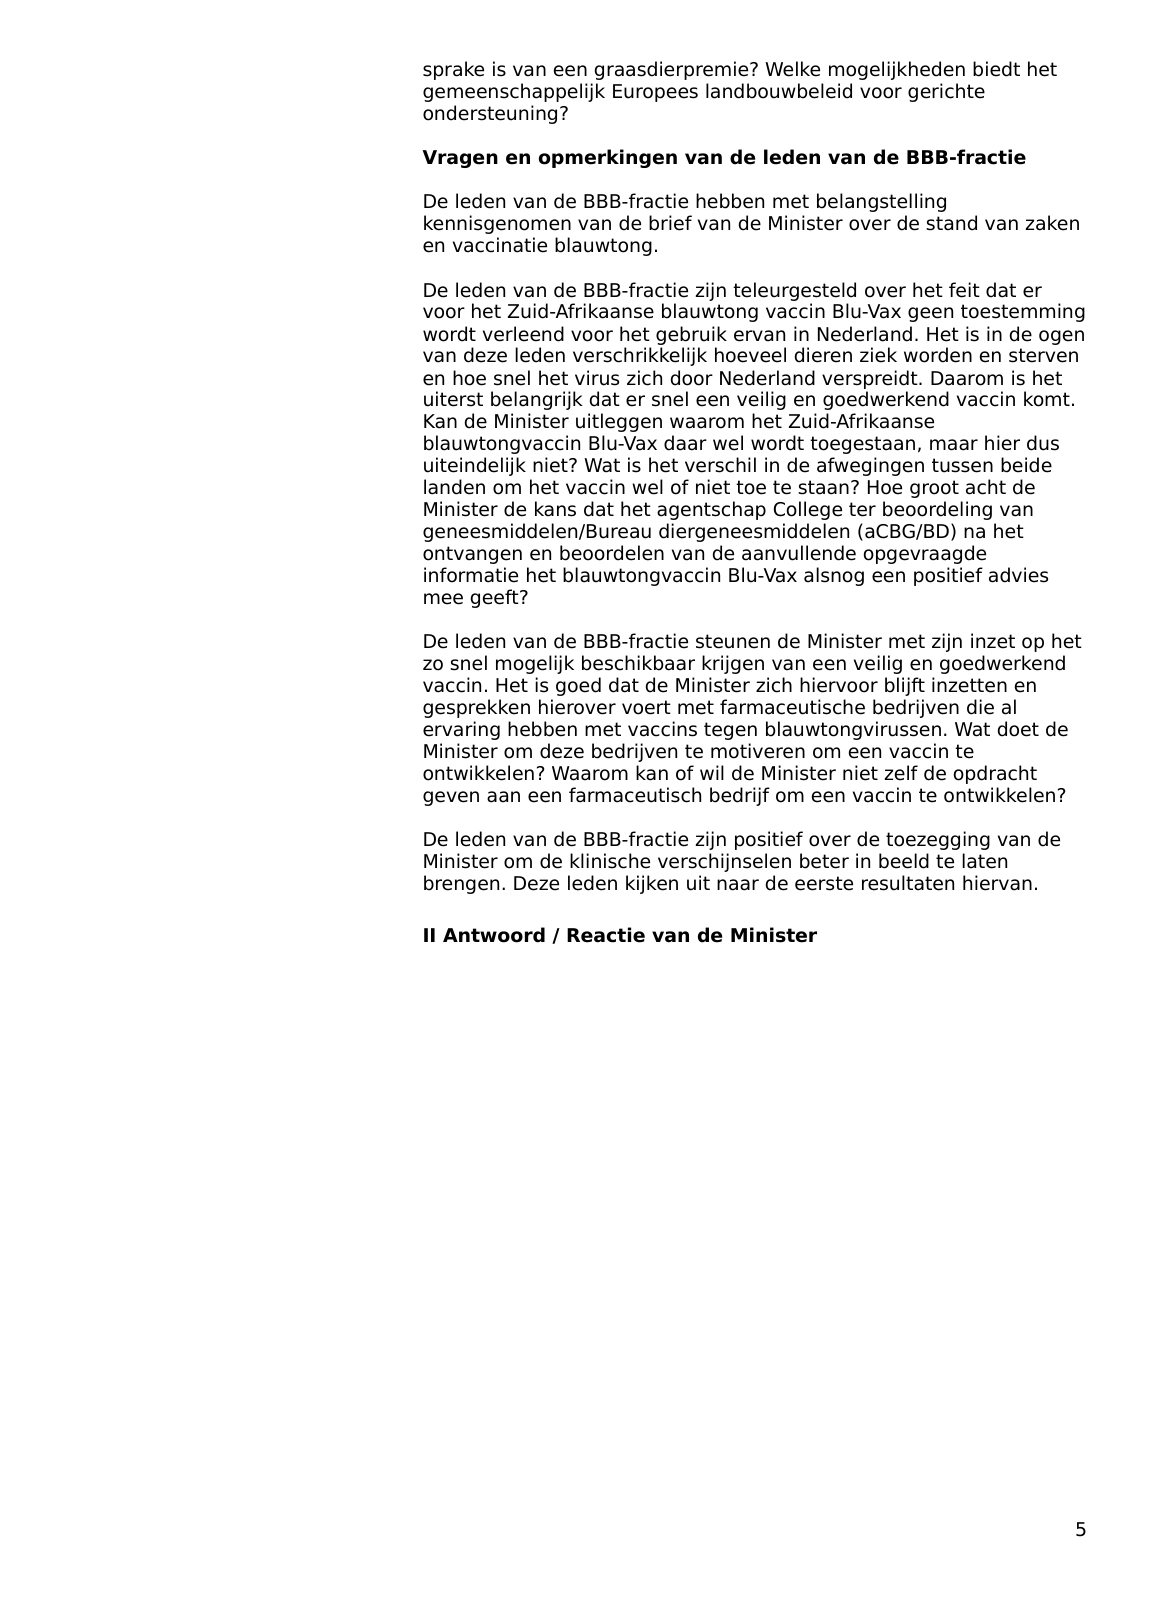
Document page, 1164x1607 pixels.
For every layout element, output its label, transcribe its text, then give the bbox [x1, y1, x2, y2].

text De leden van de BBB-fractie zijn teleurgesteld over het feit dat er voor het Zuid-Afrikaanse blauwtong vaccin Blu-Vax geen toestemming wordt verleend voor het gebruik ervan in Nederland. Het is in de ogen van deze leden verschrikkelijk hoeveel dieren ziek worden en sterven en hoe snel het virus zich door Nederland verspreidt. Daarom is het uiterst belangrijk dat er snel een veilig en goedwerkend vaccin komt. Kan de Minister uitleggen waarom het Zuid-Afrikaanse blauwtongvaccin Blu-Vax daar wel wordt toegestaan, maar hier dus uiteindelijk niet? Wat is het verschil in de afwegingen tussen beide landen om het vaccin wel of niet toe te staan? Hoe groot acht de Minister de kans dat het agentschap College ter beoordeling van geneesmiddelen/Bureau diergeneesmiddelen (aCBG/BD) na het ontvangen en beoordelen van de aanvullende opgevraagde informatie het blauwtongvaccin Blu-Vax alsnog een positief advies mee geeft? [422, 279, 1087, 609]
text De leden van de BBB-fractie hebben met belangstelling kennisgenomen van de brief van de Minister over de stand van zaken en vaccinatie blauwtong. [422, 191, 1087, 257]
text De leden van de BBB-fractie zijn positief over de toezegging van de Minister om de klinische verschijnselen beter in beeld te laten brengen. Deze leden kijken uit naar de eerste resultaten hiervan. [422, 829, 1087, 895]
subtitle Vragen en opmerkingen van de leden van de BBB-fractie [422, 147, 1087, 169]
text De leden van de BBB-fractie steunen de Minister met zijn inzet op het zo snel mogelijk beschikbaar krijgen van een veilig en goedwerkend vaccin. Het is goed dat de Minister zich hiervoor blijft inzetten en gesprekken hierover voert met farmaceutische bedrijven die al ervaring hebben met vaccins tegen blauwtongvirussen. Wat doet de Minister om deze bedrijven te motiveren om een vaccin te ontwikkelen? Waarom kan of wil de Minister niet zelf de opdracht geven aan een farmaceutisch bedrijf om een vaccin te ontwikkelen? [422, 631, 1087, 807]
subtitle II Antwoord / Reactie van de Minister [422, 925, 1087, 947]
text sprake is van een graasdierpremie? Welke mogelijkheden biedt het gemeenschappelijk Europees landbouwbeleid voor gerichte ondersteuning? [422, 59, 1087, 125]
